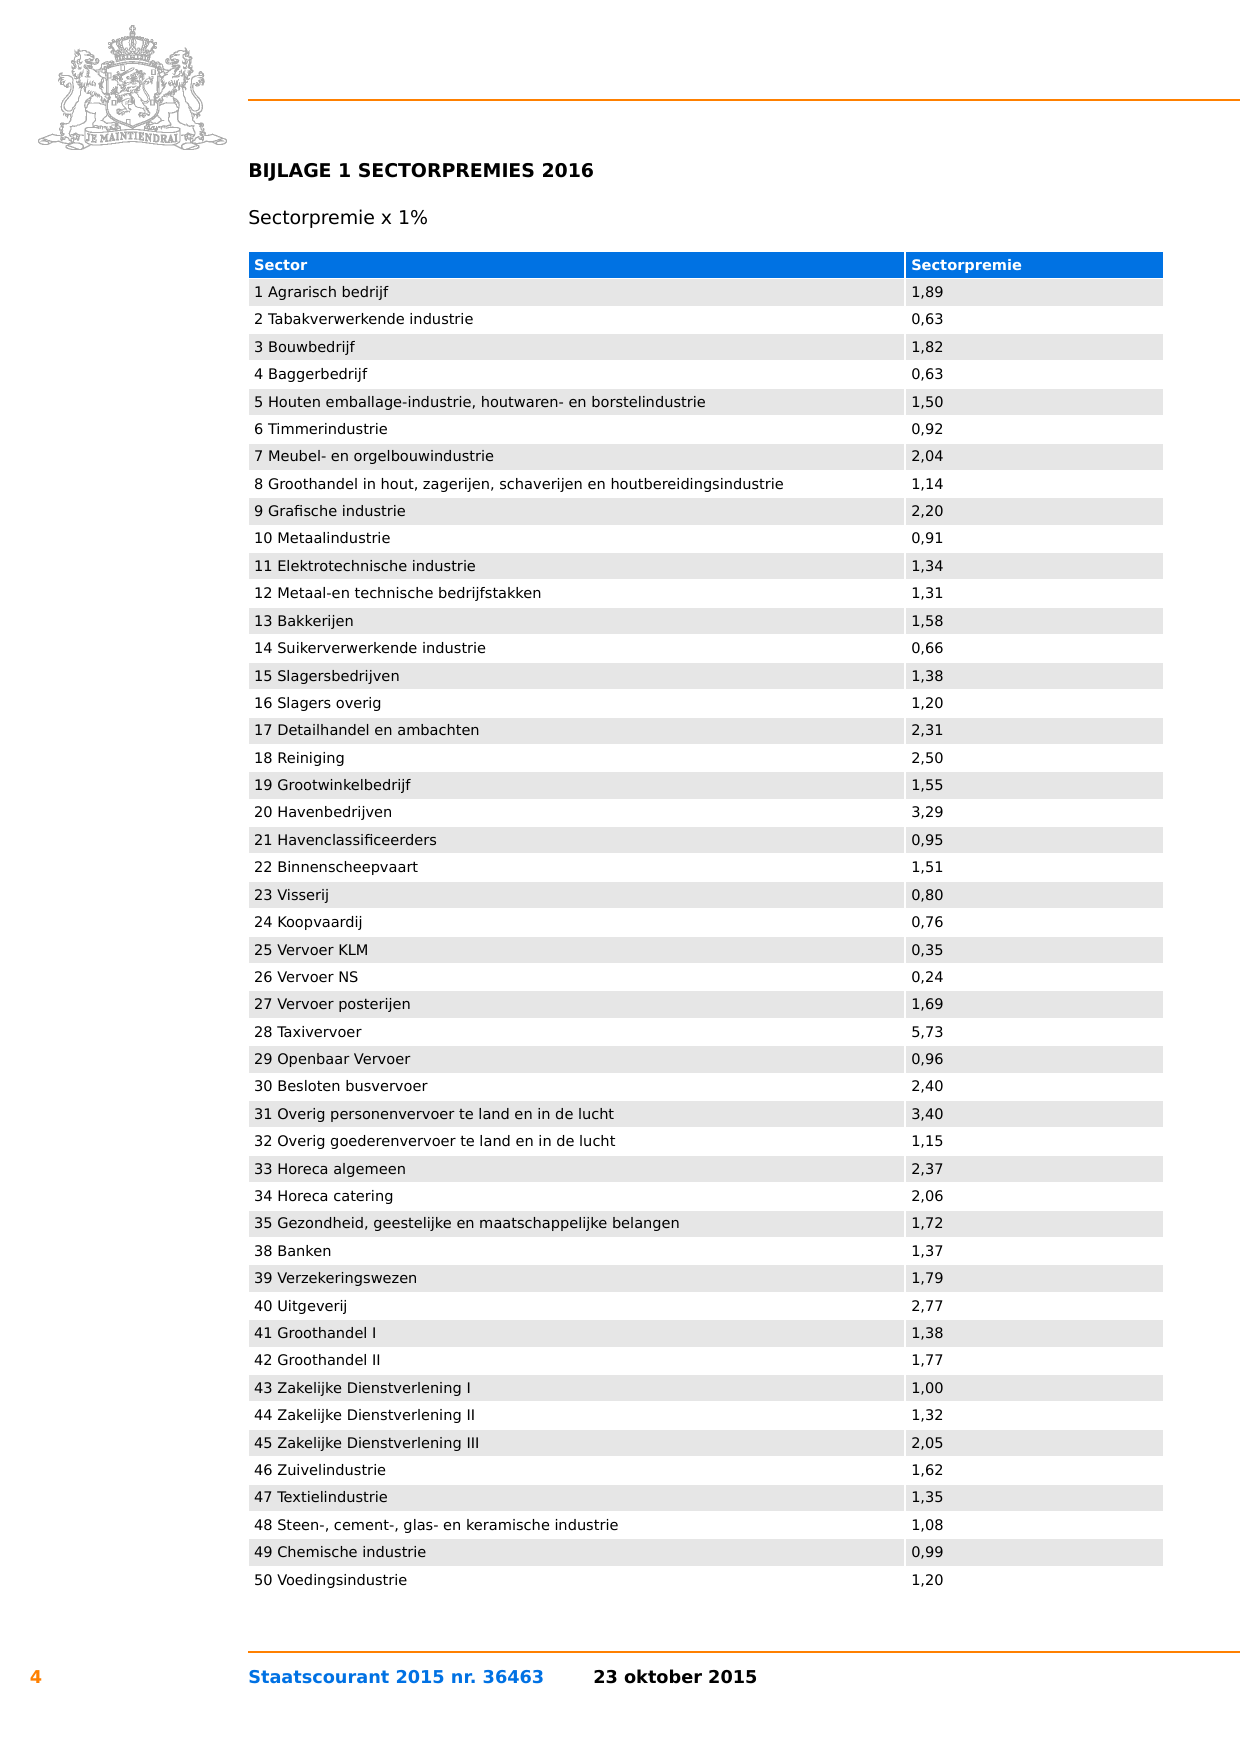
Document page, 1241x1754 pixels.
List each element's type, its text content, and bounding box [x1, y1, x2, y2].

table_cell 2 Tabakverwerkende industrie [249, 307, 904, 333]
table_cell 1,35 [906, 1485, 1163, 1511]
picture [38, 25, 227, 150]
table_cell 3,29 [906, 800, 1163, 826]
table_cell 0,24 [906, 964, 1163, 990]
table_cell 1,51 [906, 855, 1163, 881]
table_cell 19 Grootwinkelbedrijf [249, 772, 904, 799]
table_cell 0,63 [906, 361, 1163, 388]
table_cell 2,77 [906, 1293, 1163, 1319]
table_cell 1 Agrarisch bedrijf [249, 279, 904, 306]
table_cell 3 Bouwbedrijf [249, 334, 904, 360]
table_cell 0,80 [906, 882, 1163, 908]
table_cell 1,82 [906, 334, 1163, 360]
table_cell 0,99 [906, 1539, 1163, 1566]
table_cell 1,77 [906, 1348, 1163, 1374]
table_cell 8 Groothandel in hout, zagerijen, schaverijen en houtbereidingsindustrie [249, 471, 904, 497]
table_cell 30 Besloten busvervoer [249, 1074, 904, 1100]
table_cell 47 Textielindustrie [249, 1485, 904, 1511]
table_cell 1,58 [906, 608, 1163, 634]
table_cell 2,40 [906, 1074, 1163, 1100]
table_cell 2,50 [906, 745, 1163, 771]
table_cell 21 Havenclassificeerders [249, 827, 904, 853]
table_cell 1,55 [906, 772, 1163, 799]
table_cell 2,37 [906, 1156, 1163, 1182]
table_cell 43 Zakelijke Dienstverlening I [249, 1375, 904, 1401]
table_cell 1,34 [906, 553, 1163, 579]
table_cell 1,38 [906, 1320, 1163, 1347]
table_cell 2,05 [906, 1430, 1163, 1456]
table_cell 7 Meubel- en orgelbouwindustrie [249, 444, 904, 470]
table_cell 0,91 [906, 526, 1163, 552]
table_cell 2,06 [906, 1183, 1163, 1209]
table_cell 2,31 [906, 718, 1163, 744]
table_cell 41 Groothandel I [249, 1320, 904, 1347]
table_cell 27 Vervoer posterijen [249, 991, 904, 1018]
table_cell 20 Havenbedrijven [249, 800, 904, 826]
table_cell 44 Zakelijke Dienstverlening II [249, 1403, 904, 1429]
table_cell 3,40 [906, 1101, 1163, 1127]
table_cell 1,72 [906, 1211, 1163, 1237]
table_cell 2,04 [906, 444, 1163, 470]
table_cell 0,35 [906, 937, 1163, 963]
table_cell 1,31 [906, 581, 1163, 607]
text Sectorpremie x 1% [248, 207, 1163, 229]
table_header Sectorpremie [906, 252, 1163, 278]
table_header Sector [249, 252, 904, 278]
table_cell 46 Zuivelindustrie [249, 1457, 904, 1483]
table_cell 34 Horeca catering [249, 1183, 904, 1209]
table_cell 24 Koopvaardij [249, 909, 904, 936]
table_cell 29 Openbaar Vervoer [249, 1046, 904, 1073]
table_cell 1,69 [906, 991, 1163, 1018]
table_cell 23 Visserij [249, 882, 904, 908]
table_cell 0,92 [906, 416, 1163, 442]
table_cell 0,95 [906, 827, 1163, 853]
table_cell 9 Grafische industrie [249, 498, 904, 525]
table_cell 13 Bakkerijen [249, 608, 904, 634]
table_cell 5 Houten emballage-industrie, houtwaren- en borstelindustrie [249, 389, 904, 415]
subtitle BIJLAGE 1 SECTORPREMIES 2016 [248, 160, 1163, 182]
table_cell 49 Chemische industrie [249, 1539, 904, 1566]
table_cell 1,20 [906, 690, 1163, 716]
table_cell 48 Steen-, cement-, glas- en keramische industrie [249, 1512, 904, 1538]
table_cell 5,73 [906, 1019, 1163, 1045]
table_cell 1,62 [906, 1457, 1163, 1483]
table_cell 45 Zakelijke Dienstverlening III [249, 1430, 904, 1456]
table_cell 22 Binnenscheepvaart [249, 855, 904, 881]
table_cell 1,08 [906, 1512, 1163, 1538]
table_cell 1,89 [906, 279, 1163, 306]
table_cell 10 Metaalindustrie [249, 526, 904, 552]
table_cell 31 Overig personenvervoer te land en in de lucht [249, 1101, 904, 1127]
table_cell 1,20 [906, 1567, 1163, 1593]
table_cell 1,00 [906, 1375, 1163, 1401]
table_cell 1,79 [906, 1265, 1163, 1292]
table_cell 0,76 [906, 909, 1163, 936]
table_cell 42 Groothandel II [249, 1348, 904, 1374]
table_cell 11 Elektrotechnische industrie [249, 553, 904, 579]
table_cell 4 Baggerbedrijf [249, 361, 904, 388]
table_cell 1,50 [906, 389, 1163, 415]
table_cell 33 Horeca algemeen [249, 1156, 904, 1182]
table_cell 17 Detailhandel en ambachten [249, 718, 904, 744]
table_cell 14 Suikerverwerkende industrie [249, 635, 904, 662]
table_cell 18 Reiniging [249, 745, 904, 771]
table_cell 16 Slagers overig [249, 690, 904, 716]
table_cell 35 Gezondheid, geestelijke en maatschappelijke belangen [249, 1211, 904, 1237]
table_cell 50 Voedingsindustrie [249, 1567, 904, 1593]
table_cell 15 Slagersbedrijven [249, 663, 904, 689]
table_cell 12 Metaal-en technische bedrijfstakken [249, 581, 904, 607]
table_cell 32 Overig goederenvervoer te land en in de lucht [249, 1129, 904, 1155]
table_cell 40 Uitgeverij [249, 1293, 904, 1319]
table_cell 1,14 [906, 471, 1163, 497]
table_cell 0,63 [906, 307, 1163, 333]
table_cell 1,38 [906, 663, 1163, 689]
table_cell 1,37 [906, 1238, 1163, 1264]
table_cell 2,20 [906, 498, 1163, 525]
table_cell 0,96 [906, 1046, 1163, 1073]
table_cell 39 Verzekeringswezen [249, 1265, 904, 1292]
table_cell 28 Taxivervoer [249, 1019, 904, 1045]
table_cell 25 Vervoer KLM [249, 937, 904, 963]
table_cell 0,66 [906, 635, 1163, 662]
table_cell 38 Banken [249, 1238, 904, 1264]
table_cell 1,15 [906, 1129, 1163, 1155]
table_cell 1,32 [906, 1403, 1163, 1429]
table_cell 26 Vervoer NS [249, 964, 904, 990]
table_cell 6 Timmerindustrie [249, 416, 904, 442]
